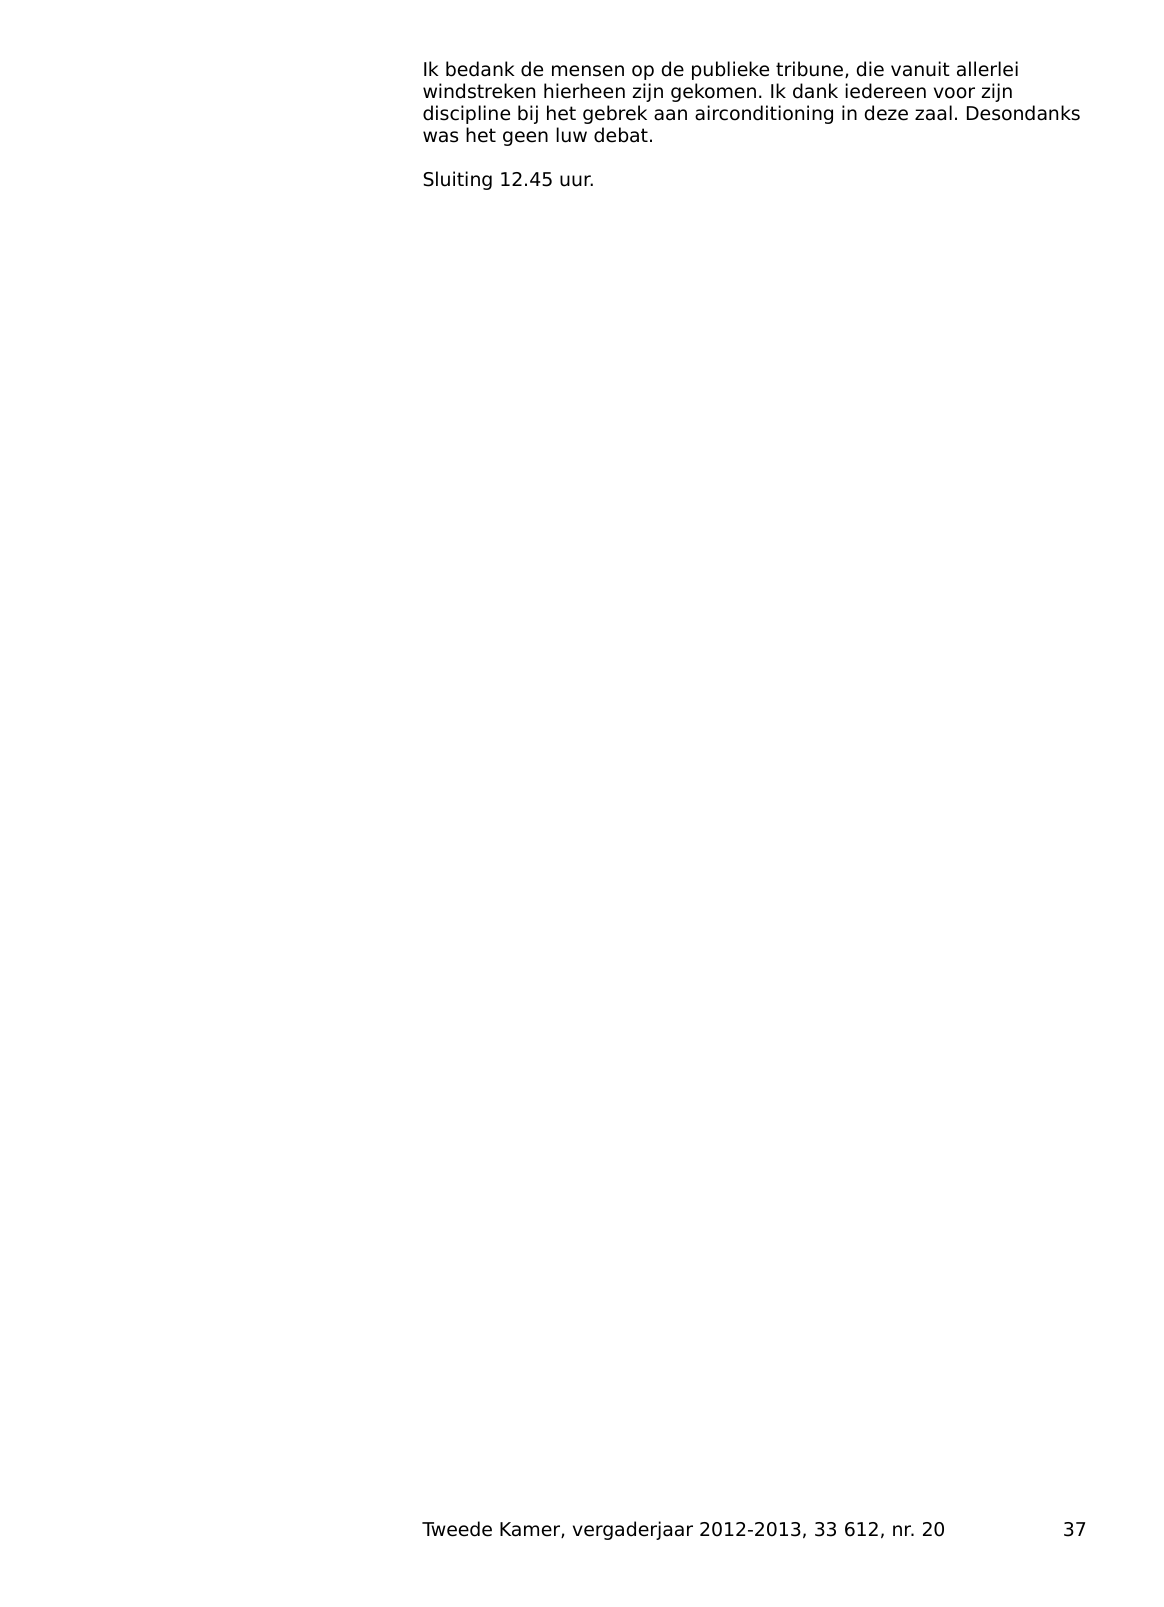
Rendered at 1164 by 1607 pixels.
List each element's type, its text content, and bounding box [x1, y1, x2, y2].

text Sluiting 12.45 uur. [422, 169, 1087, 191]
text Ik bedank de mensen op de publieke tribune, die vanuit allerlei windstreken hierheen zijn gekomen. Ik dank iedereen voor zijn discipline bij het gebrek aan airconditioning in deze zaal. Desondanks was het geen luw debat. [422, 59, 1087, 147]
